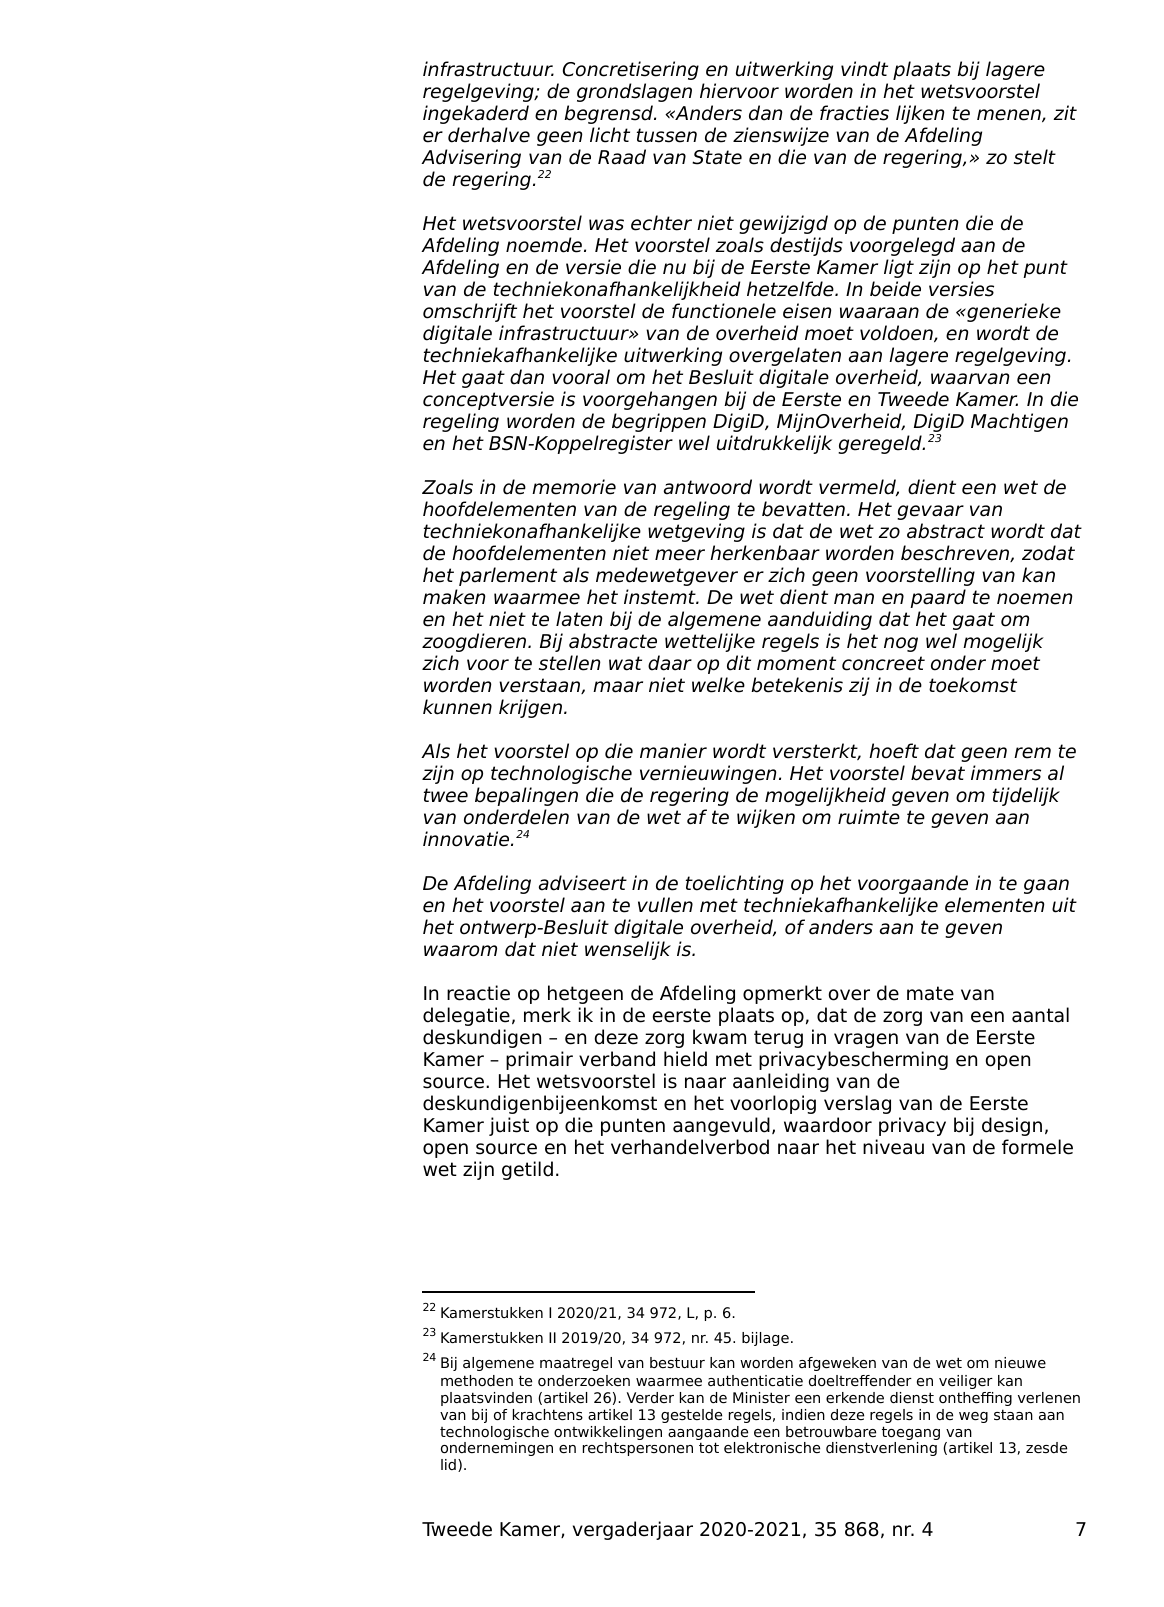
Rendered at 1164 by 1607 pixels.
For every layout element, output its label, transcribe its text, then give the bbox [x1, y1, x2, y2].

text Zoals in de memorie van antwoord wordt vermeld, dient een wet de hoofdelementen van de regeling te bevatten. Het gevaar van techniekonafhankelijke wetgeving is dat de wet zo abstract wordt dat de hoofdelementen niet meer herkenbaar worden beschreven, zodat het parlement als medewetgever er zich geen voorstelling van kan maken waarmee het instemt. De wet dient man en paard te noemen en het niet te laten bij de algemene aanduiding dat het gaat om zoogdieren. Bij abstracte wettelijke regels is het nog wel mogelijk zich voor te stellen wat daar op dit moment concreet onder moet worden verstaan, maar niet welke betekenis zij in de toekomst kunnen krijgen. [422, 477, 1087, 719]
text infrastructuur. Concretisering en uitwerking vindt plaats bij lagere regelgeving; de grondslagen hiervoor worden in het wetsvoorstel ingekaderd en begrensd. «Anders dan de fracties lijken te menen, zit er derhalve geen licht tussen de zienswijze van de Afdeling Advisering van de Raad van State en die van de regering,» zo stelt de regering. [422, 59, 1087, 191]
text Bij algemene maatregel van bestuur kan worden afgeweken van de wet om nieuwe methoden te onderzoeken waarmee authenticatie doeltreffender en veiliger kan plaatsvinden (artikel 26). Verder kan de Minister een erkende dienst ontheffing verlenen van bij of krachtens artikel 13 gestelde regels, indien deze regels in de weg staan aan technologische ontwikkelingen aangaande een betrouwbare toegang van ondernemingen en rechtspersonen tot elektronische dienstverlening (artikel 13, zesde lid). [422, 1351, 1087, 1474]
text In reactie op hetgeen de Afdeling opmerkt over de mate van delegatie, merk ik in de eerste plaats op, dat de zorg van een aantal deskundigen – en deze zorg kwam terug in vragen van de Eerste Kamer – primair verband hield met privacybescherming en open source. Het wetsvoorstel is naar aanleiding van de deskundigenbijeenkomst en het voorlopig verslag van de Eerste Kamer juist op die punten aangevuld, waardoor privacy bij design, open source en het verhandelverbod naar het niveau van de formele wet zijn getild. [422, 983, 1087, 1181]
text Als het voorstel op die manier wordt versterkt, hoeft dat geen rem te zijn op technologische vernieuwingen. Het voorstel bevat immers al twee bepalingen die de regering de mogelijkheid geven om tijdelijk van onderdelen van de wet af te wijken om ruimte te geven aan innovatie. [422, 741, 1087, 851]
text Kamerstukken I 2020/21, 34 972, L, p. 6. [422, 1301, 1087, 1323]
text De Afdeling adviseert in de toelichting op het voorgaande in te gaan en het voorstel aan te vullen met techniekafhankelijke elementen uit het ontwerp-Besluit digitale overheid, of anders aan te geven waarom dat niet wenselijk is. [422, 873, 1087, 961]
text Kamerstukken II 2019/20, 34 972, nr. 45. bijlage. [422, 1326, 1087, 1348]
text Het wetsvoorstel was echter niet gewijzigd op de punten die de Afdeling noemde. Het voorstel zoals destijds voorgelegd aan de Afdeling en de versie die nu bij de Eerste Kamer ligt zijn op het punt van de techniekonafhankelijkheid hetzelfde. In beide versies omschrijft het voorstel de functionele eisen waaraan de «generieke digitale infrastructuur» van de overheid moet voldoen, en wordt de techniekafhankelijke uitwerking overgelaten aan lagere regelgeving. Het gaat dan vooral om het Besluit digitale overheid, waarvan een conceptversie is voorgehangen bij de Eerste en Tweede Kamer. In die regeling worden de begrippen DigiD, MijnOverheid, DigiD Machtigen en het BSN-Koppelregister wel uitdrukkelijk geregeld. [422, 213, 1087, 455]
